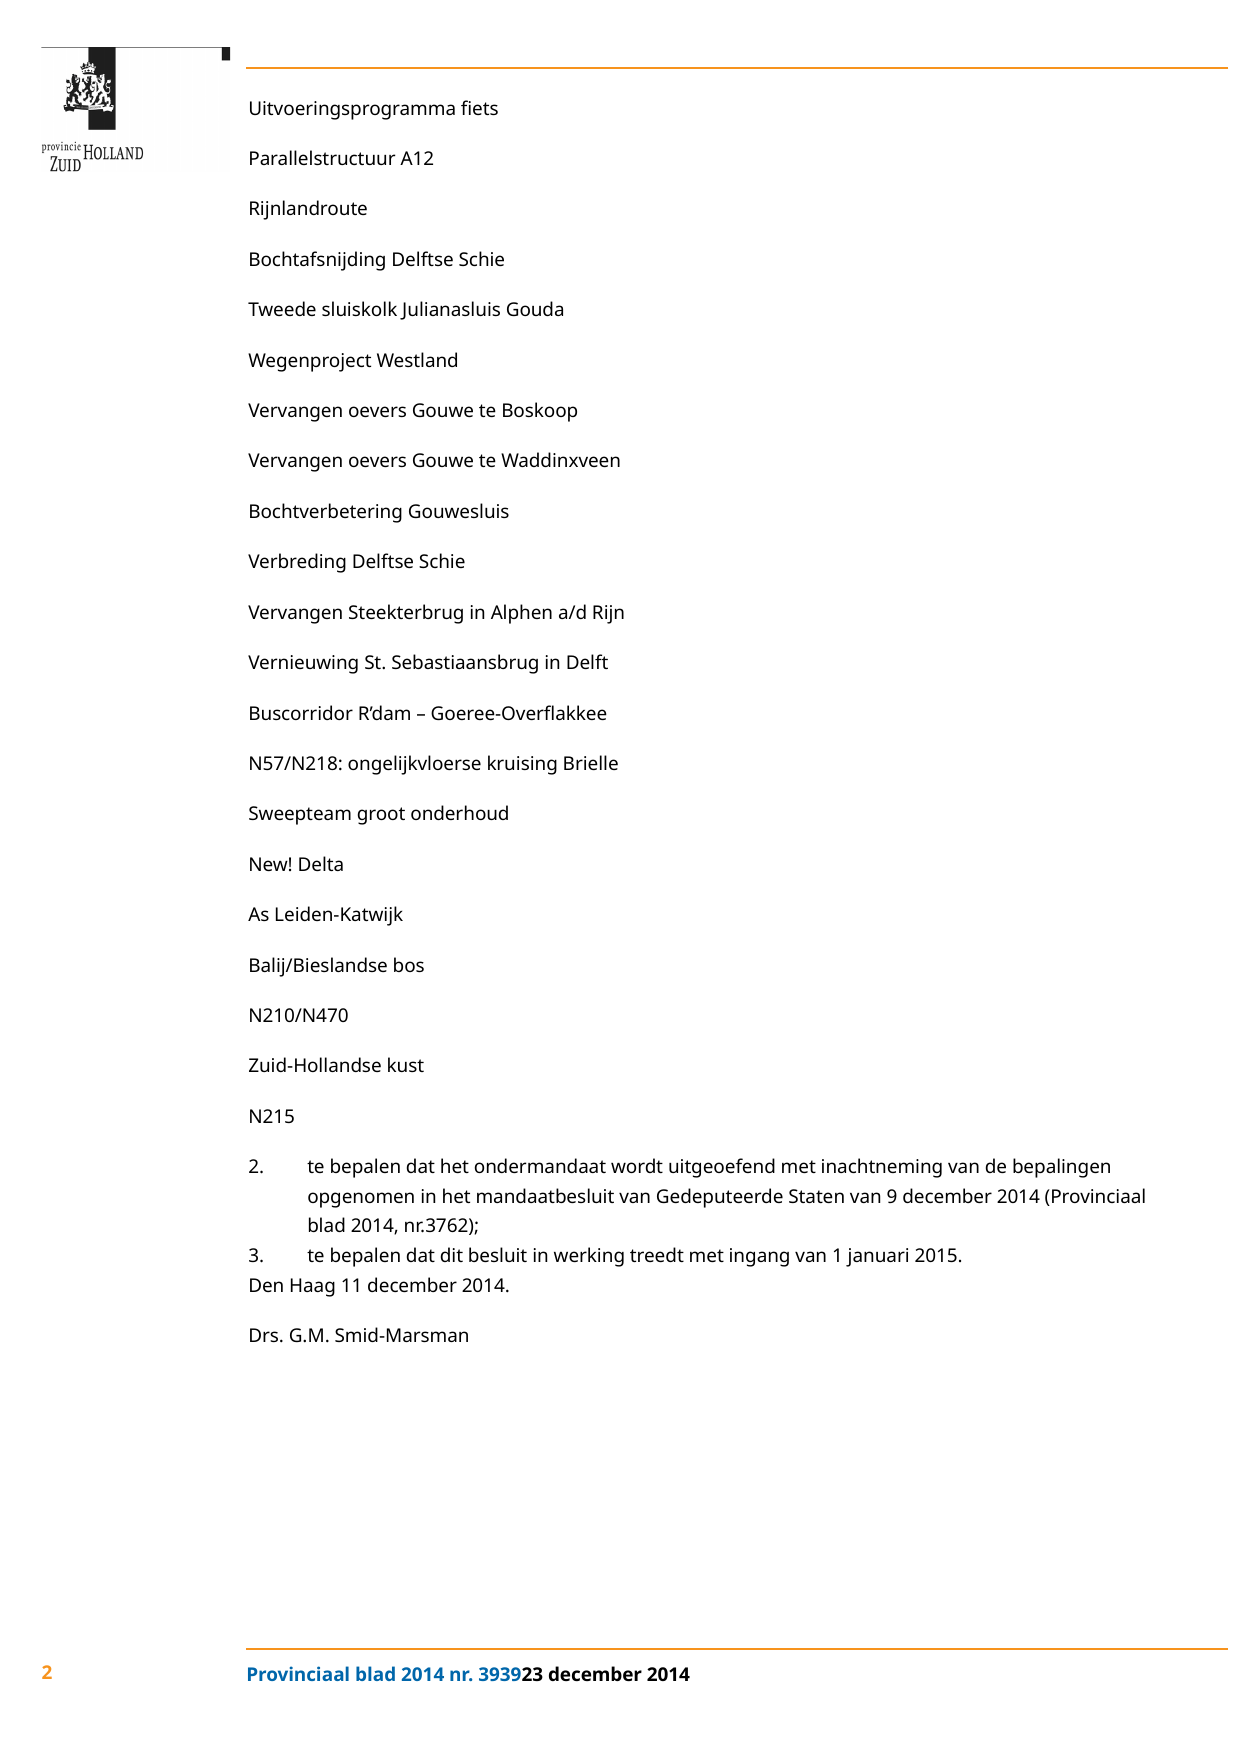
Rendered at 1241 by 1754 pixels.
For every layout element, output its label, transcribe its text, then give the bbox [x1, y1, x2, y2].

text Vervangen oevers Gouwe te Waddinxveen [248, 448, 1152, 473]
text Vervangen Steekterbrug in Alphen a/d Rijn [248, 599, 1152, 625]
list te bepalen dat dit besluit in werking treedt met ingang van 1 januari 2015. [248, 1242, 1152, 1268]
text Bochtverbetering Gouwesluis [248, 498, 1152, 524]
text As Leiden-Katwijk [248, 901, 1152, 927]
list te bepalen dat het ondermandaat wordt uitgeoefend met inachtneming van de bepalingen opgenomen in het mandaatbesluit van Gedeputeerde Staten van 9 december 2014 (Provinciaal blad 2014, nr.3762); [248, 1153, 1152, 1238]
text Zuid-Hollandse kust [248, 1053, 1152, 1078]
text Vervangen oevers Gouwe te Boskoop [248, 397, 1152, 423]
text New! Delta [248, 851, 1152, 877]
text Buscorridor R’dam – Goeree-Overflakkee [248, 700, 1152, 726]
text Rijnlandroute [248, 196, 1152, 221]
text Bochtafsnijding Delftse Schie [248, 246, 1152, 272]
text Den Haag 11 december 2014. [248, 1272, 1152, 1298]
text N57/N218: ongelijkvloerse kruising Brielle [248, 750, 1152, 776]
text Tweede sluiskolk Julianasluis Gouda [248, 296, 1152, 322]
text Sweepteam groot onderhoud [248, 801, 1152, 826]
text N215 [248, 1103, 1152, 1129]
text Wegenproject Westland [248, 347, 1152, 373]
text Parallelstructuur A12 [248, 145, 1152, 171]
text Drs. G.M. Smid-Marsman [248, 1322, 1152, 1348]
text Vernieuwing St. Sebastiaansbrug in Delft [248, 649, 1152, 675]
text N210/N470 [248, 1002, 1152, 1028]
text Balij/Bieslandse bos [248, 952, 1152, 978]
text Uitvoeringsprogramma fiets [248, 95, 1152, 121]
picture [41, 47, 231, 172]
text Verbreding Delftse Schie [248, 548, 1152, 574]
